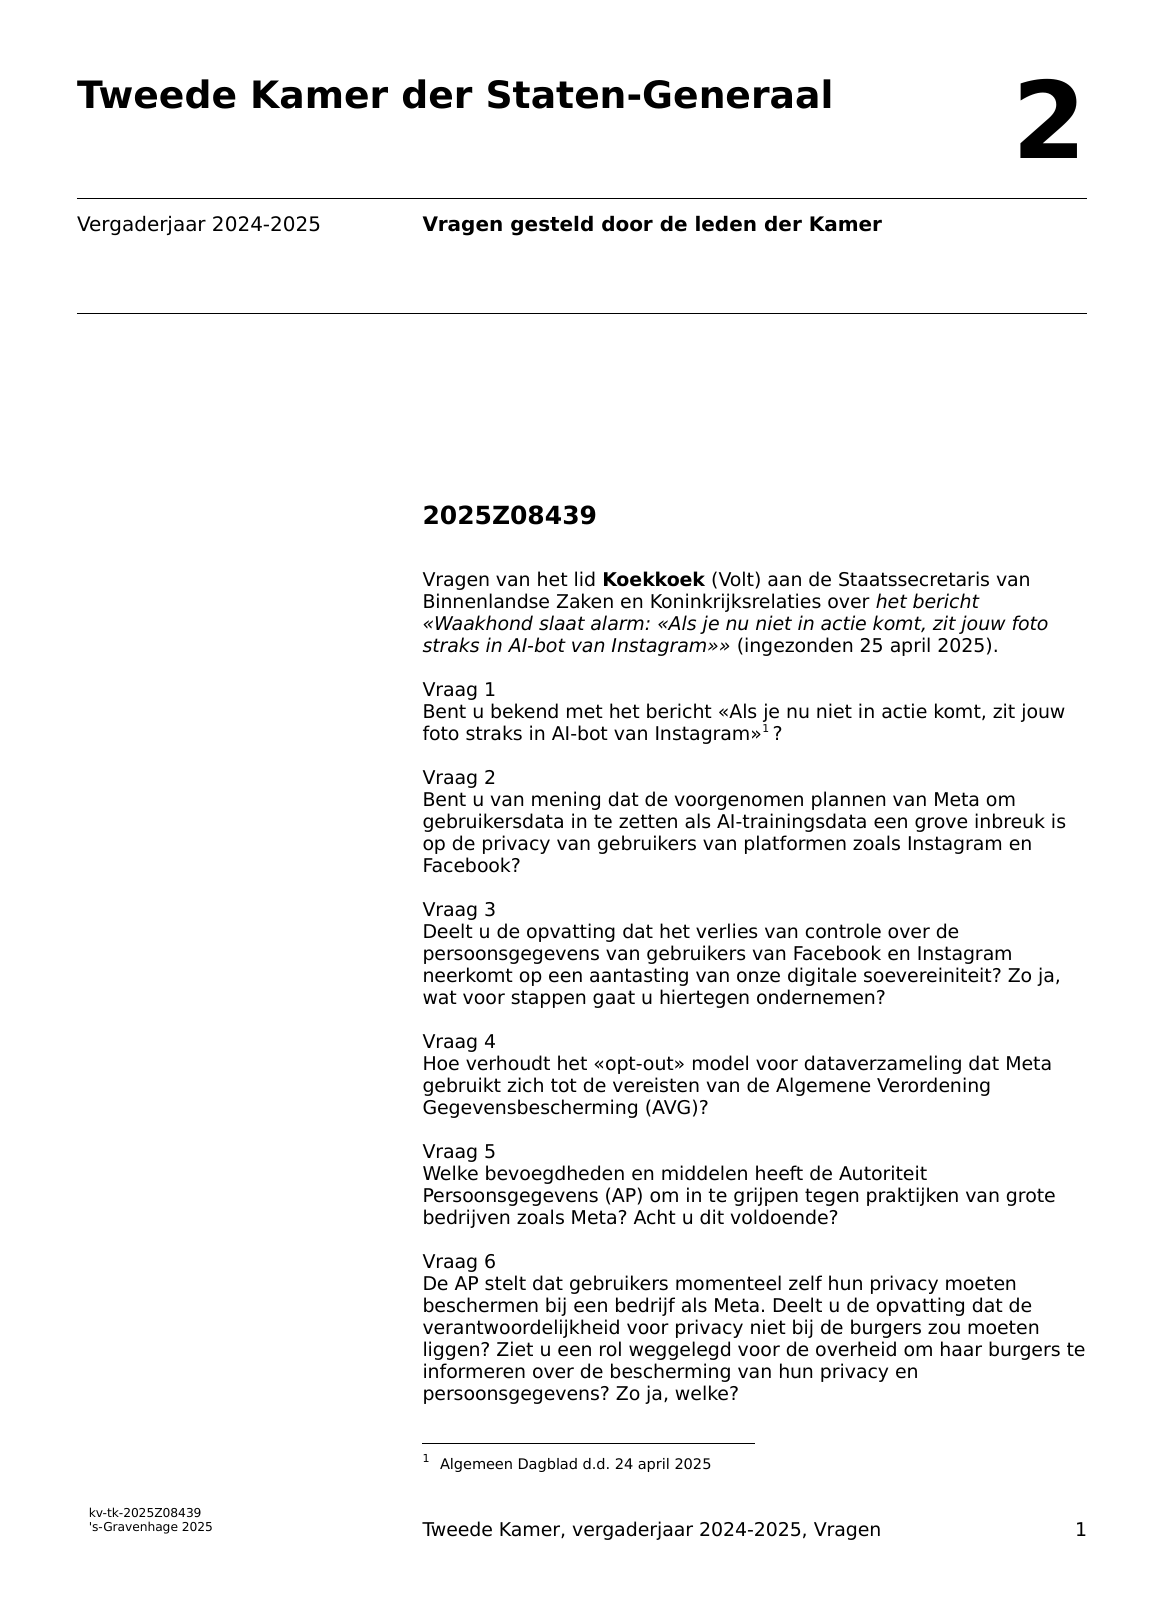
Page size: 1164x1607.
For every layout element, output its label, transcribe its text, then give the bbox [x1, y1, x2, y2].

text Vraag 5 [422, 1141, 1087, 1163]
table_header 2 [886, 59, 1087, 198]
text Deelt u de opvatting dat het verlies van controle over de persoonsgegevens van gebruikers van Facebook en Instagram neerkomt op een aantasting van onze digitale soevereiniteit? Zo ja, wat voor stappen gaat u hiertegen ondernemen? [422, 921, 1087, 1009]
text Bent u bekend met het bericht «Als je nu niet in actie komt, zit jouw foto straks in AI-bot van Instagram»? [422, 701, 1087, 745]
text Hoe verhoudt het «opt-out» model voor dataverzameling dat Meta gebruikt zich tot de vereisten van de Algemene Verordening Gegevensbescherming (AVG)? [422, 1053, 1087, 1119]
text kv-tk-2025Z08439 [88, 1506, 323, 1520]
text Vraag 4 [422, 1031, 1087, 1053]
text Bent u van mening dat de voorgenomen plannen van Meta om gebruikersdata in te zetten als AI-trainingsdata een grove inbreuk is op de privacy van gebruikers van platformen zoals Instagram en Facebook? [422, 789, 1087, 877]
text Welke bevoegdheden en middelen heeft de Autoriteit Persoonsgegevens (AP) om in te grijpen tegen praktijken van grote bedrijven zoals Meta? Acht u dit voldoende? [422, 1163, 1087, 1229]
text 2025Z08439 [422, 501, 1087, 531]
text Algemeen Dagblad d.d. 24 april 2025 [422, 1452, 1087, 1474]
text De AP stelt dat gebruikers momenteel zelf hun privacy moeten beschermen bij een bedrijf als Meta. Deelt u de opvatting dat de verantwoordelijkheid voor privacy niet bij de burgers zou moeten liggen? Ziet u een rol weggelegd voor de overheid om haar burgers te informeren over de bescherming van hun privacy en persoonsgegevens? Zo ja, welke? [422, 1273, 1087, 1405]
text Vraag 2 [422, 767, 1087, 789]
text 's-Gravenhage 2025 [88, 1520, 323, 1534]
text Vraag 3 [422, 899, 1087, 921]
table_cell Vragen gesteld door de leden der Kamer [422, 199, 1087, 313]
table_cell Vergaderjaar 2024-2025 [77, 199, 422, 313]
text Vraag 6 [422, 1251, 1087, 1273]
table_header Tweede Kamer der Staten-Generaal [77, 59, 886, 198]
text Vraag 1 [422, 679, 1087, 701]
text Vragen van het lid Koekkoek (Volt) aan de Staatssecretaris van Binnenlandse Zaken en Koninkrijksrelaties over het bericht «Waakhond slaat alarm: «Als je nu niet in actie komt, zit jouw foto straks in AI-bot van Instagram»» (ingezonden 25 april 2025). [422, 569, 1087, 657]
